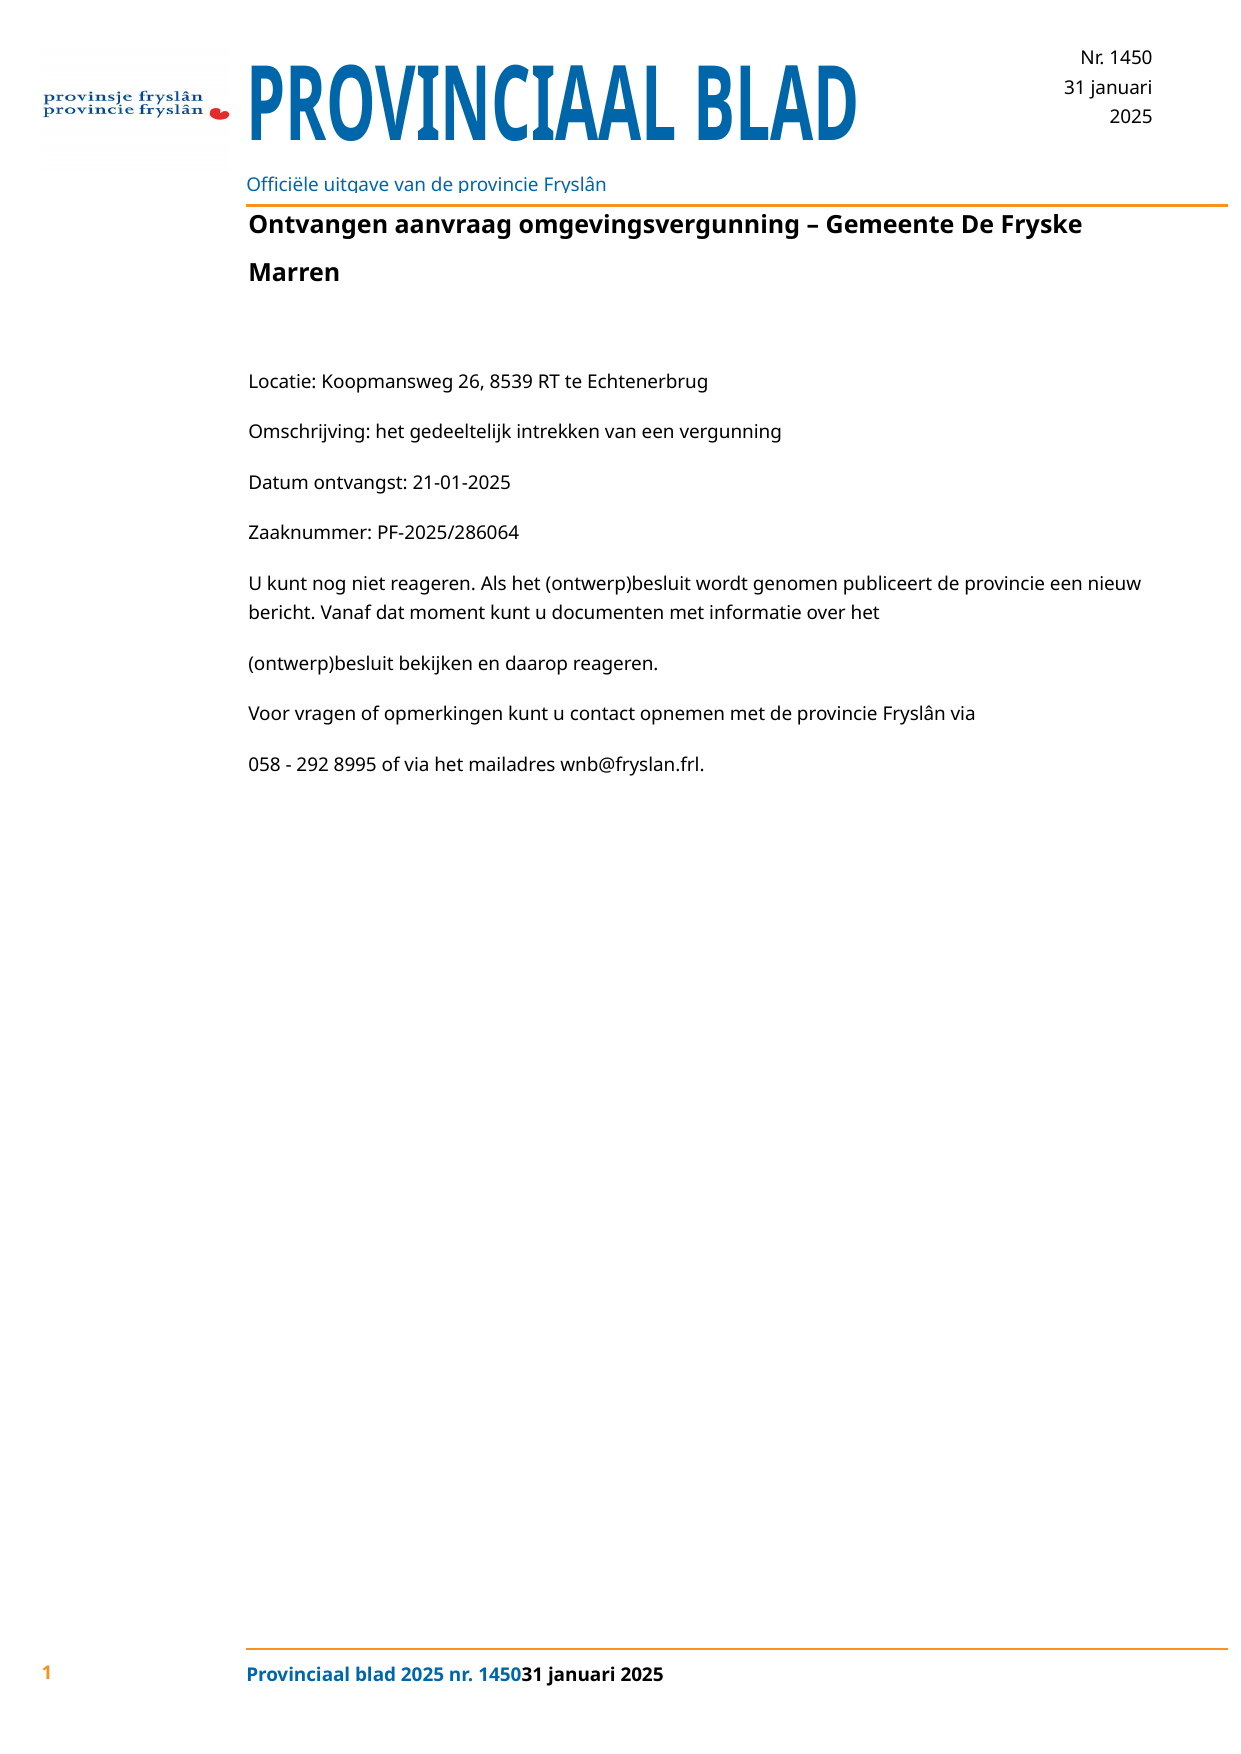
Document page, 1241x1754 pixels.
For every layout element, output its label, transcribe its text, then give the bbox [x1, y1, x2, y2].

text Omschrijving: het gedeeltelijk intrekken van een vergunning [248, 419, 1152, 444]
text Ontvangen aanvraag omgevingsvergunning – Gemeente De Fryske Marren [248, 207, 1152, 288]
text 058 - 292 8995 of via het mailadres wnb@fryslan.frl. [248, 751, 1152, 777]
text U kunt nog niet reageren. Als het (ontwerp)besluit wordt genomen publiceert de provincie een nieuw bericht. Vanaf dat moment kunt u documenten met informatie over het [248, 570, 1152, 625]
text (ontwerp)besluit bekijken en daarop reageren. [248, 650, 1152, 676]
text Locatie: Koopmansweg 26, 8539 RT te Echtenerbrug [248, 368, 1152, 394]
text Voor vragen of opmerkingen kunt u contact opnemen met de provincie Fryslân via [248, 700, 1152, 726]
picture [41, 47, 231, 172]
text Datum ontvangst: 21-01-2025 [248, 469, 1152, 495]
text Zaaknummer: PF-2025/286064 [248, 519, 1152, 545]
